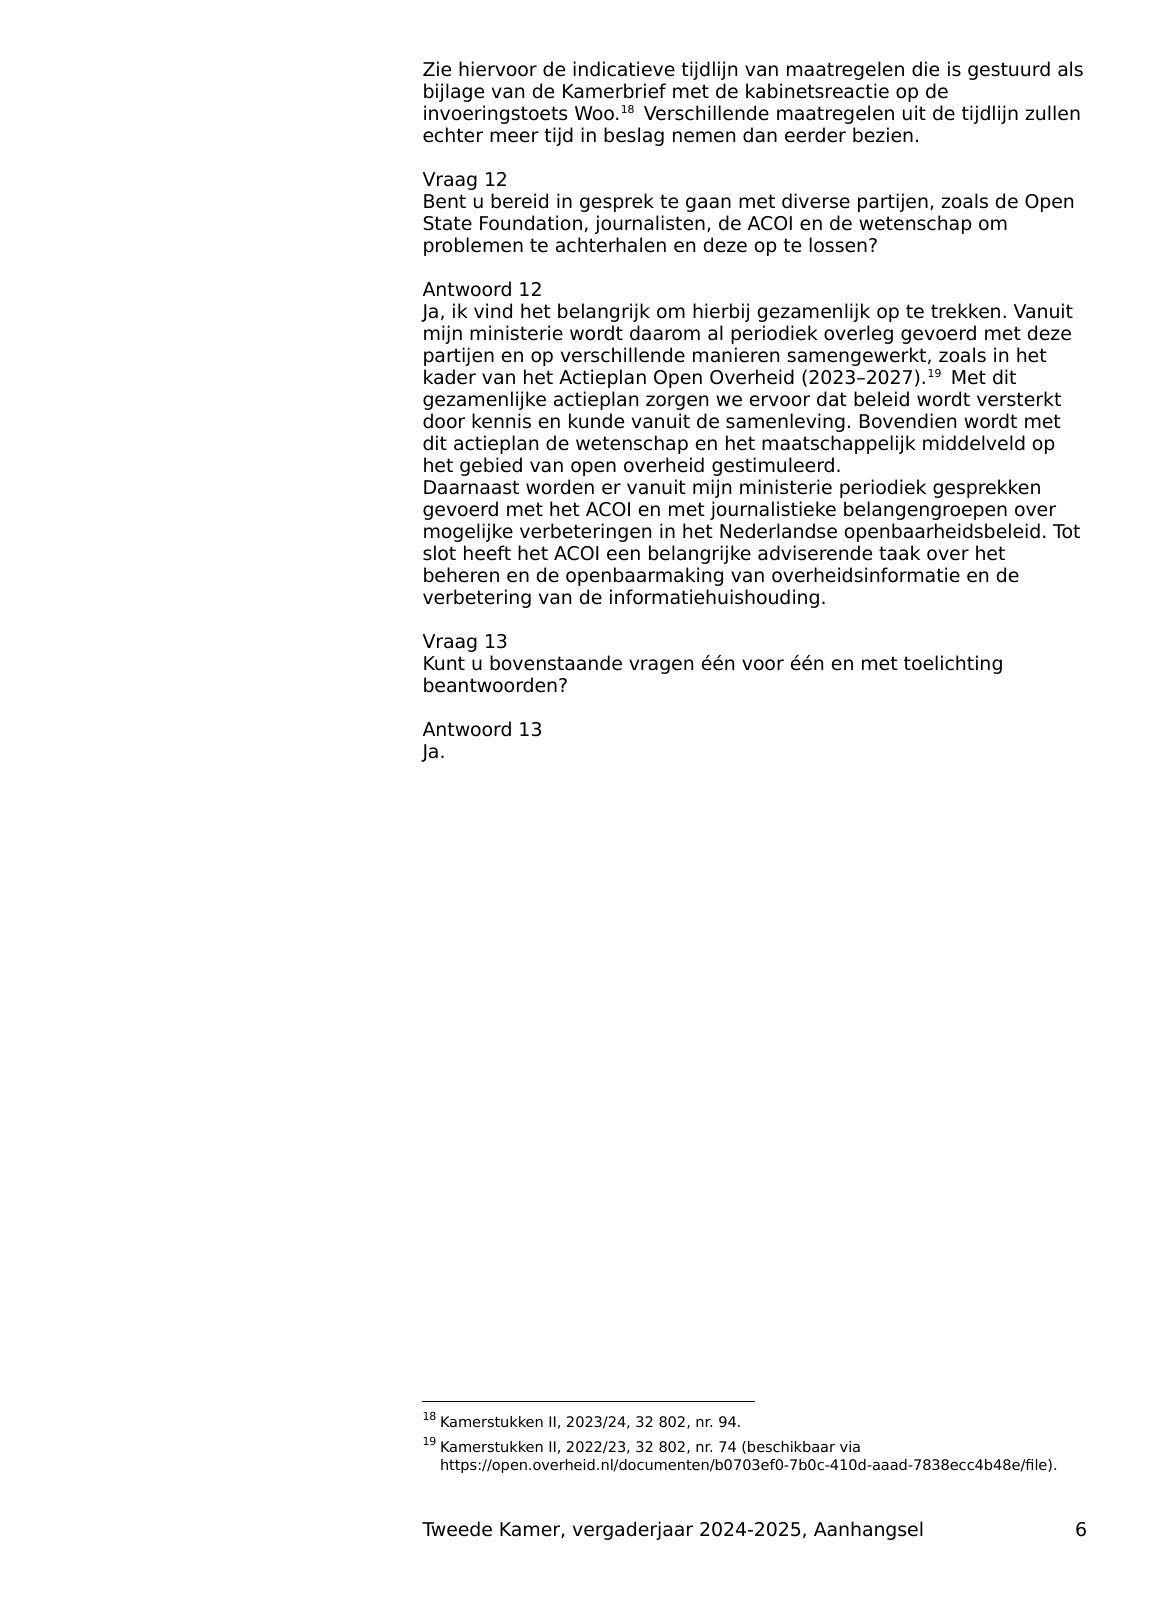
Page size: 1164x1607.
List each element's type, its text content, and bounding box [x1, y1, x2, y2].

text Ja. [422, 741, 1087, 763]
text Ja, ik vind het belangrijk om hierbij gezamenlijk op te trekken. Vanuit mijn ministerie wordt daarom al periodiek overleg gevoerd met deze partijen en op verschillende manieren samengewerkt, zoals in het kader van het Actieplan Open Overheid (2023–2027). Met dit gezamenlijke actieplan zorgen we ervoor dat beleid wordt versterkt door kennis en kunde vanuit de samenleving. Bovendien wordt met dit actieplan de wetenschap en het maatschappelijk middelveld op het gebied van open overheid gestimuleerd. [422, 301, 1087, 477]
text Kamerstukken II, 2022/23, 32 802, nr. 74 (beschikbaar via https://open.overheid.nl/documenten/b0703ef0-7b0c-410d-aaad-7838ecc4b48e/file). [422, 1435, 1087, 1474]
text Bent u bereid in gesprek te gaan met diverse partijen, zoals de Open State Foundation, journalisten, de ACOI en de wetenschap om problemen te achterhalen en deze op te lossen? [422, 191, 1087, 257]
text Daarnaast worden er vanuit mijn ministerie periodiek gesprekken gevoerd met het ACOI en met journalistieke belangengroepen over mogelijke verbeteringen in het Nederlandse openbaarheidsbeleid. Tot slot heeft het ACOI een belangrijke adviserende taak over het beheren en de openbaarmaking van overheidsinformatie en de verbetering van de informatiehuishouding. [422, 477, 1087, 609]
text Kunt u bovenstaande vragen één voor één en met toelichting beantwoorden? [422, 653, 1087, 697]
text Kamerstukken II, 2023/24, 32 802, nr. 94. [422, 1410, 1087, 1432]
text Antwoord 12 [422, 279, 1087, 301]
text Vraag 13 [422, 631, 1087, 653]
text Vraag 12 [422, 169, 1087, 191]
text Antwoord 13 [422, 719, 1087, 741]
text Zie hiervoor de indicatieve tijdlijn van maatregelen die is gestuurd als bijlage van de Kamerbrief met de kabinetsreactie op de invoeringstoets Woo. Verschillende maatregelen uit de tijdlijn zullen echter meer tijd in beslag nemen dan eerder bezien. [422, 59, 1087, 147]
